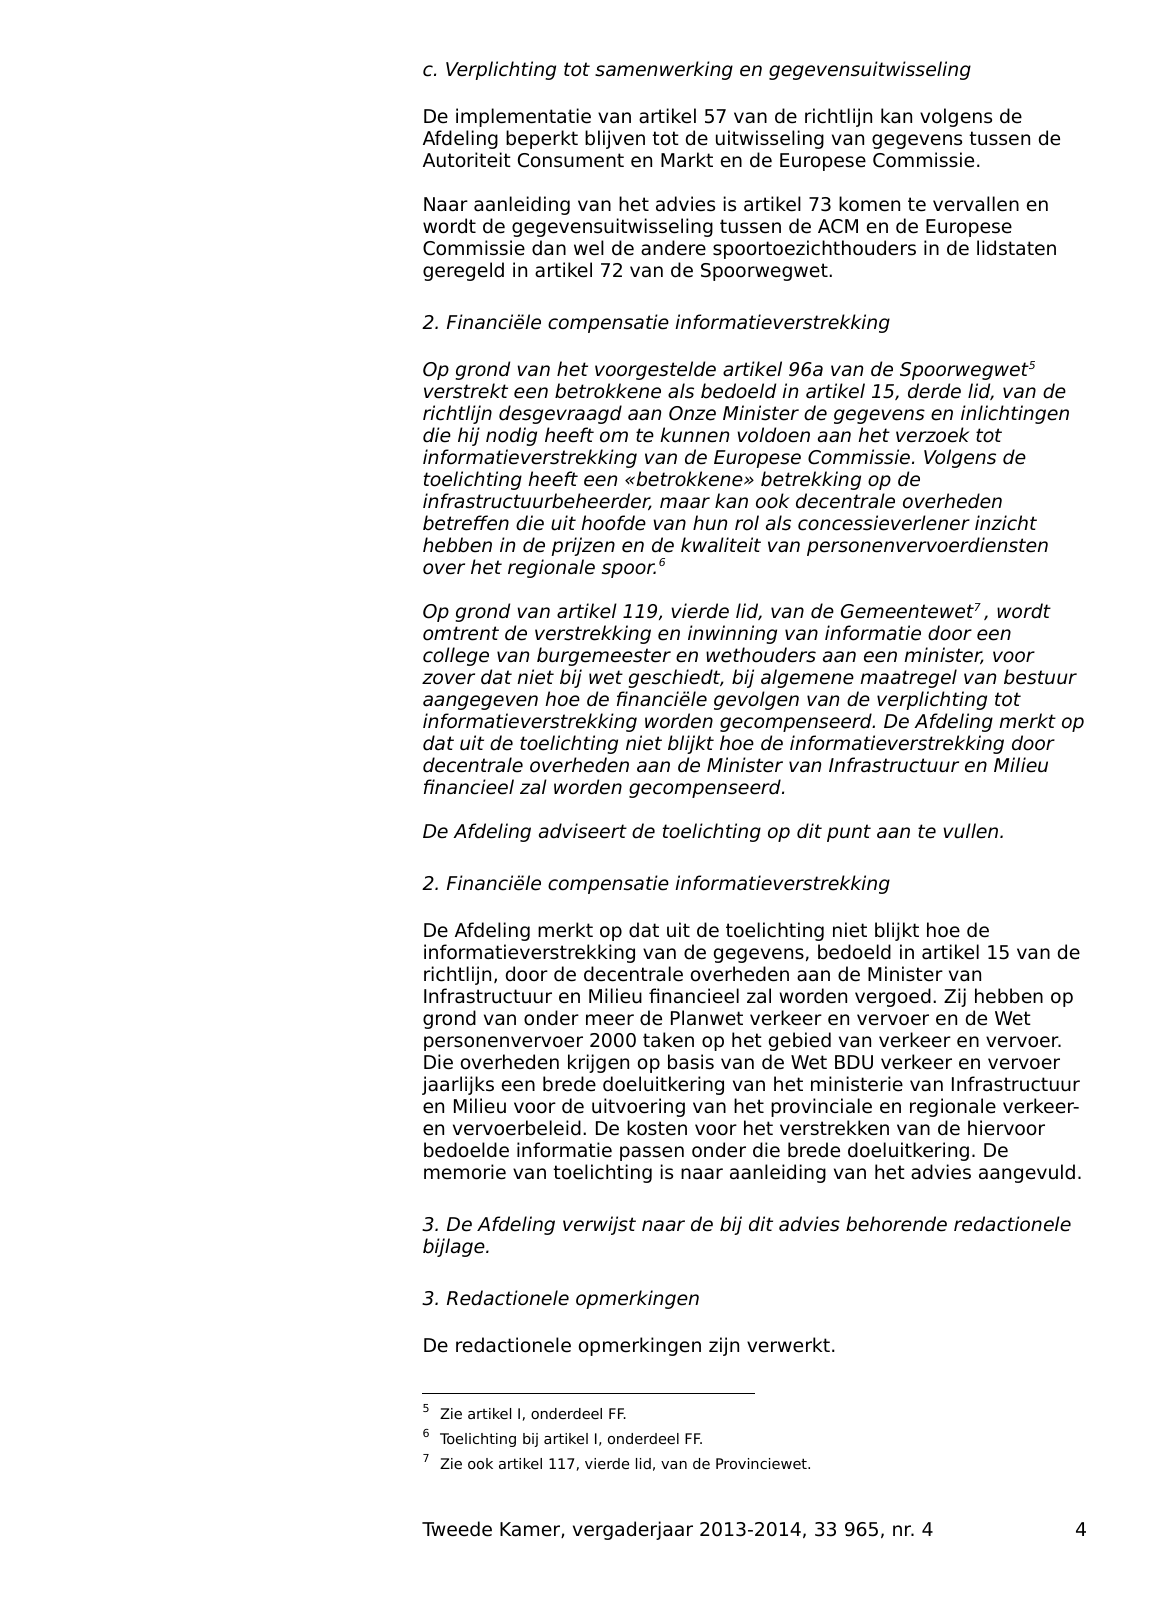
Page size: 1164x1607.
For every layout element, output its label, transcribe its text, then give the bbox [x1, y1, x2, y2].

text De Afdeling merkt op dat uit de toelichting niet blijkt hoe de informatieverstrekking van de gegevens, bedoeld in artikel 15 van de richtlijn, door de decentrale overheden aan de Minister van Infrastructuur en Milieu financieel zal worden vergoed. Zij hebben op grond van onder meer de Planwet verkeer en vervoer en de Wet personenvervoer 2000 taken op het gebied van verkeer en vervoer. Die overheden krijgen op basis van de Wet BDU verkeer en vervoer jaarlijks een brede doeluitkering van het ministerie van Infrastructuur en Milieu voor de uitvoering van het provinciale en regionale verkeer- en vervoerbeleid. De kosten voor het verstrekken van de hiervoor bedoelde informatie passen onder die brede doeluitkering. De memorie van toelichting is naar aanleiding van het advies aangevuld. [422, 920, 1087, 1184]
text De implementatie van artikel 57 van de richtlijn kan volgens de Afdeling beperkt blijven tot de uitwisseling van gegevens tussen de Autoriteit Consument en Markt en de Europese Commissie. [422, 106, 1087, 172]
subtitle 3. De Afdeling verwijst naar de bij dit advies behorende redactionele bijlage. [422, 1214, 1087, 1258]
subtitle c. Verplichting tot samenwerking en gegevensuitwisseling [422, 59, 1087, 81]
text De Afdeling adviseert de toelichting op dit punt aan te vullen. [422, 821, 1087, 843]
text De redactionele opmerkingen zijn verwerkt. [422, 1335, 1087, 1357]
subtitle 2. Financiële compensatie informatieverstrekking [422, 312, 1087, 334]
text Toelichting bij artikel I, onderdeel FF. [422, 1427, 1087, 1449]
subtitle 2. Financiële compensatie informatieverstrekking [422, 873, 1087, 895]
text Zie artikel I, onderdeel FF. [422, 1402, 1087, 1424]
text Op grond van artikel 119, vierde lid, van de Gemeentewet, wordt omtrent de verstrekking en inwinning van informatie door een college van burgemeester en wethouders aan een minister, voor zover dat niet bij wet geschiedt, bij algemene maatregel van bestuur aangegeven hoe de financiële gevolgen van de verplichting tot informatieverstrekking worden gecompenseerd. De Afdeling merkt op dat uit de toelichting niet blijkt hoe de informatieverstrekking door decentrale overheden aan de Minister van Infrastructuur en Milieu financieel zal worden gecompenseerd. [422, 601, 1087, 799]
text Naar aanleiding van het advies is artikel 73 komen te vervallen en wordt de gegevensuitwisseling tussen de ACM en de Europese Commissie dan wel de andere spoortoezichthouders in de lidstaten geregeld in artikel 72 van de Spoorwegwet. [422, 194, 1087, 282]
subtitle 3. Redactionele opmerkingen [422, 1288, 1087, 1310]
text Zie ook artikel 117, vierde lid, van de Provinciewet. [422, 1452, 1087, 1474]
text Op grond van het voorgestelde artikel 96a van de Spoorwegwet verstrekt een betrokkene als bedoeld in artikel 15, derde lid, van de richtlijn desgevraagd aan Onze Minister de gegevens en inlichtingen die hij nodig heeft om te kunnen voldoen aan het verzoek tot informatieverstrekking van de Europese Commissie. Volgens de toelichting heeft een «betrokkene» betrekking op de infrastructuurbeheerder, maar kan ook decentrale overheden betreffen die uit hoofde van hun rol als concessieverlener inzicht hebben in de prijzen en de kwaliteit van personenvervoerdiensten over het regionale spoor. [422, 359, 1087, 579]
